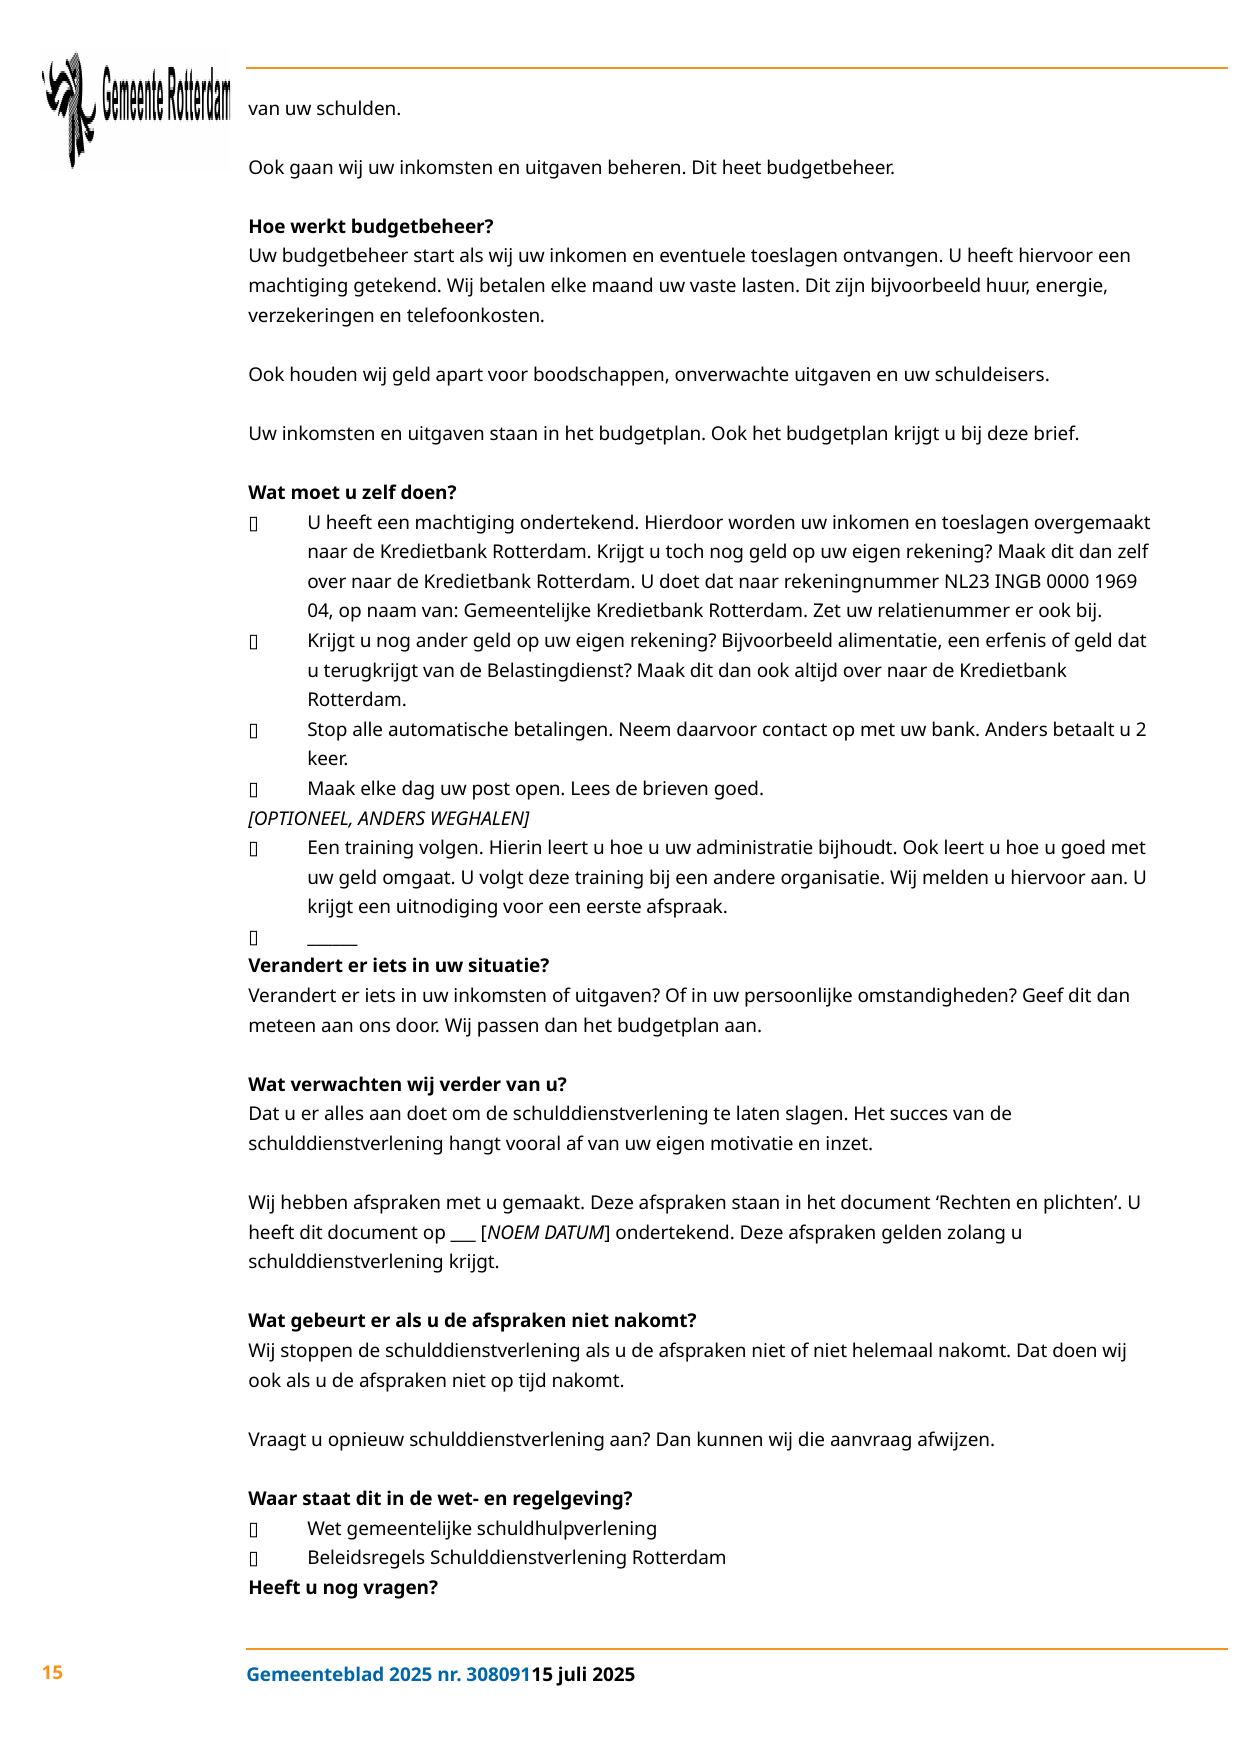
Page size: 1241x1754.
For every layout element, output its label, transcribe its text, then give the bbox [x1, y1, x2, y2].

text Verandert er iets in uw situatie? [248, 953, 1152, 978]
list ______ [248, 923, 1152, 949]
list Beleidsregels Schulddienstverlening Rotterdam [248, 1544, 1152, 1570]
text Hoe werkt budgetbeheer? [248, 213, 1152, 239]
list U heeft een machtiging ondertekend. Hierdoor worden uw inkomen en toeslagen overgemaakt naar de Kredietbank Rotterdam. Krijgt u toch nog geld op uw eigen rekening? Maak dit dan zelf over naar de Kredietbank Rotterdam. U doet dat naar rekeningnummer NL23 INGB 0000 1969 04, op naam van: Gemeentelijke Kredietbank Rotterdam. Zet uw relatienummer er ook bij. [248, 509, 1152, 623]
text Vraagt u opnieuw schulddienstverlening aan? Dan kunnen wij die aanvraag afwijzen. [248, 1426, 1152, 1452]
list Een training volgen. Hierin leert u hoe u uw administratie bijhoudt. Ook leert u hoe u goed met uw geld omgaat. U volgt deze training bij een andere organisatie. Wij melden u hiervoor aan. U krijgt een uitnodiging voor een eerste afspraak. [248, 834, 1152, 919]
text Wat moet u zelf doen? [248, 479, 1152, 505]
text [OPTIONEEL, ANDERS WEGHALEN] [248, 805, 1152, 831]
text Wat verwachten wij verder van u? [248, 1071, 1152, 1097]
text Dat u er alles aan doet om de schulddienstverlening te laten slagen. Het succes van de schulddienstverlening hangt vooral af van uw eigen motivatie en inzet. [248, 1101, 1152, 1156]
text Uw inkomsten en uitgaven staan in het budgetplan. Ook het budgetplan krijgt u bij deze brief. [248, 420, 1152, 446]
text van uw schulden. [248, 95, 1152, 121]
text Waar staat dit in de wet- en regelgeving? [248, 1485, 1152, 1511]
list Stop alle automatische betalingen. Neem daarvoor contact op met uw bank. Anders betaalt u 2 keer. [248, 716, 1152, 771]
text Heeft u nog vragen? [248, 1574, 1152, 1600]
text Uw budgetbeheer start als wij uw inkomen en eventuele toeslagen ontvangen. U heeft hiervoor een machtiging getekend. Wij betalen elke maand uw vaste lasten. Dit zijn bijvoorbeeld huur, energie, verzekeringen en telefoonkosten. [248, 243, 1152, 328]
text Wij hebben afspraken met u gemaakt. Deze afspraken staan in het document ‘Rechten en plichten’. U heeft dit document op ___ [NOEM DATUM] ondertekend. Deze afspraken gelden zolang u schulddienstverlening krijgt. [248, 1189, 1152, 1274]
list Wet gemeentelijke schuldhulpverlening [248, 1515, 1152, 1541]
text Ook houden wij geld apart voor boodschappen, onverwachte uitgaven en uw schuldeisers. [248, 361, 1152, 387]
picture [41, 47, 231, 172]
text Verandert er iets in uw inkomsten of uitgaven? Of in uw persoonlijke omstandigheden? Geef dit dan meteen aan ons door. Wij passen dan het budgetplan aan. [248, 982, 1152, 1038]
text Wij stoppen de schulddienstverlening als u de afspraken niet of niet helemaal nakomt. Dat doen wij ook als u de afspraken niet op tijd nakomt. [248, 1337, 1152, 1393]
text Wat gebeurt er als u de afspraken niet nakomt? [248, 1308, 1152, 1333]
text Ook gaan wij uw inkomsten en uitgaven beheren. Dit heet budgetbeheer. [248, 154, 1152, 180]
list Krijgt u nog ander geld op uw eigen rekening? Bijvoorbeeld alimentatie, een erfenis of geld dat u terugkrijgt van de Belastingdienst? Maak dit dan ook altijd over naar de Kredietbank Rotterdam. [248, 627, 1152, 712]
list Maak elke dag uw post open. Lees de brieven goed. [248, 775, 1152, 801]
